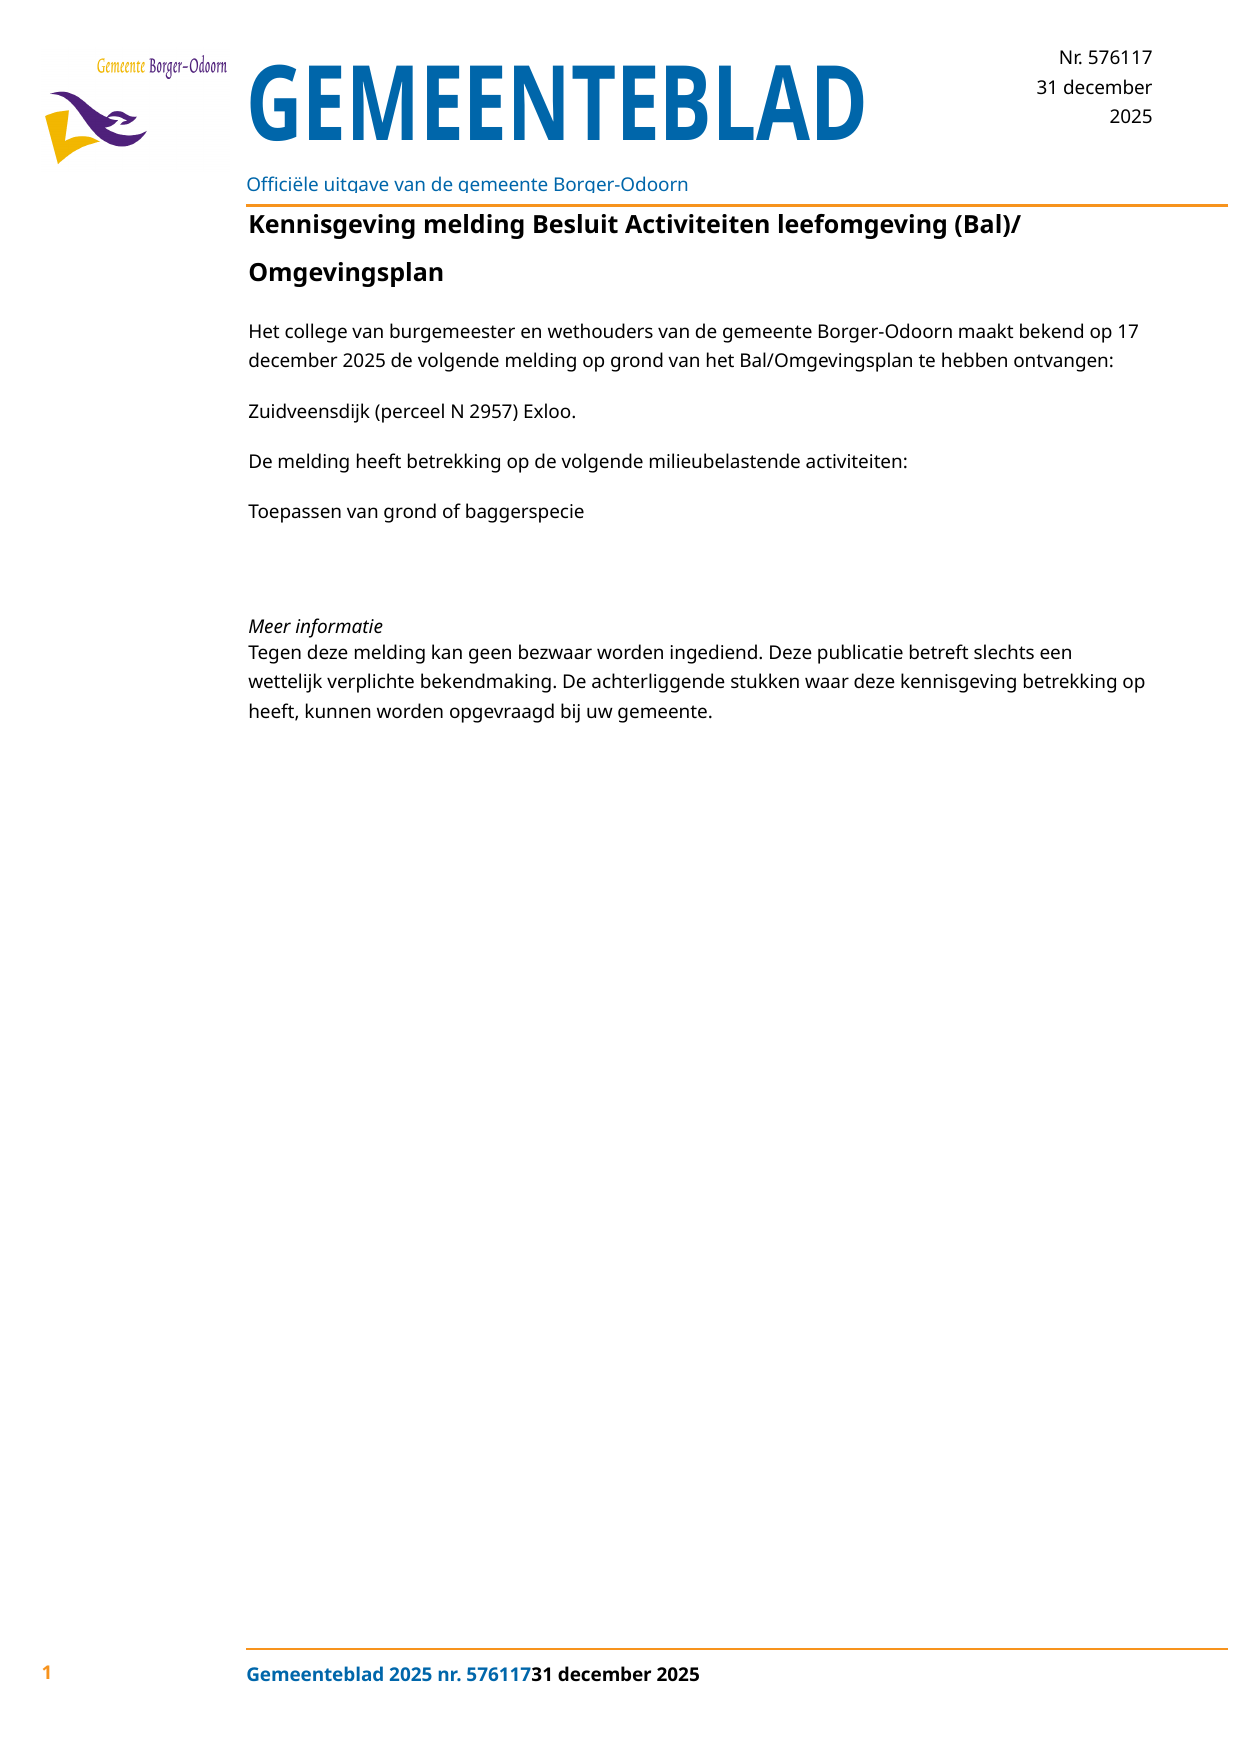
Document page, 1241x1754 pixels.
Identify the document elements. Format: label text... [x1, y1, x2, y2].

text Tegen deze melding kan geen bezwaar worden ingediend. Deze publicatie betreft slechts een wettelijk verplichte bekendmaking. De achterliggende stukken waar deze kennisgeving betrekking op heeft, kunnen worden opgevraagd bij uw gemeente. [248, 639, 1152, 724]
picture [41, 47, 231, 172]
text De melding heeft betrekking op de volgende milieubelastende activiteiten: [248, 448, 1152, 474]
text Toepassen van grond of baggerspecie [248, 499, 1152, 524]
text Het college van burgemeester en wethouders van de gemeente Borger-Odoorn maakt bekend op 17 december 2025 de volgende melding op grond van het Bal/Omgevingsplan te hebben ontvangen: [248, 318, 1152, 373]
text Kennisgeving melding Besluit Activiteiten leefomgeving (Bal)/ Omgevingsplan [248, 207, 1152, 288]
text Meer informatie [248, 613, 1152, 639]
text Zuidveensdijk (perceel N 2957) Exloo. [248, 398, 1152, 424]
